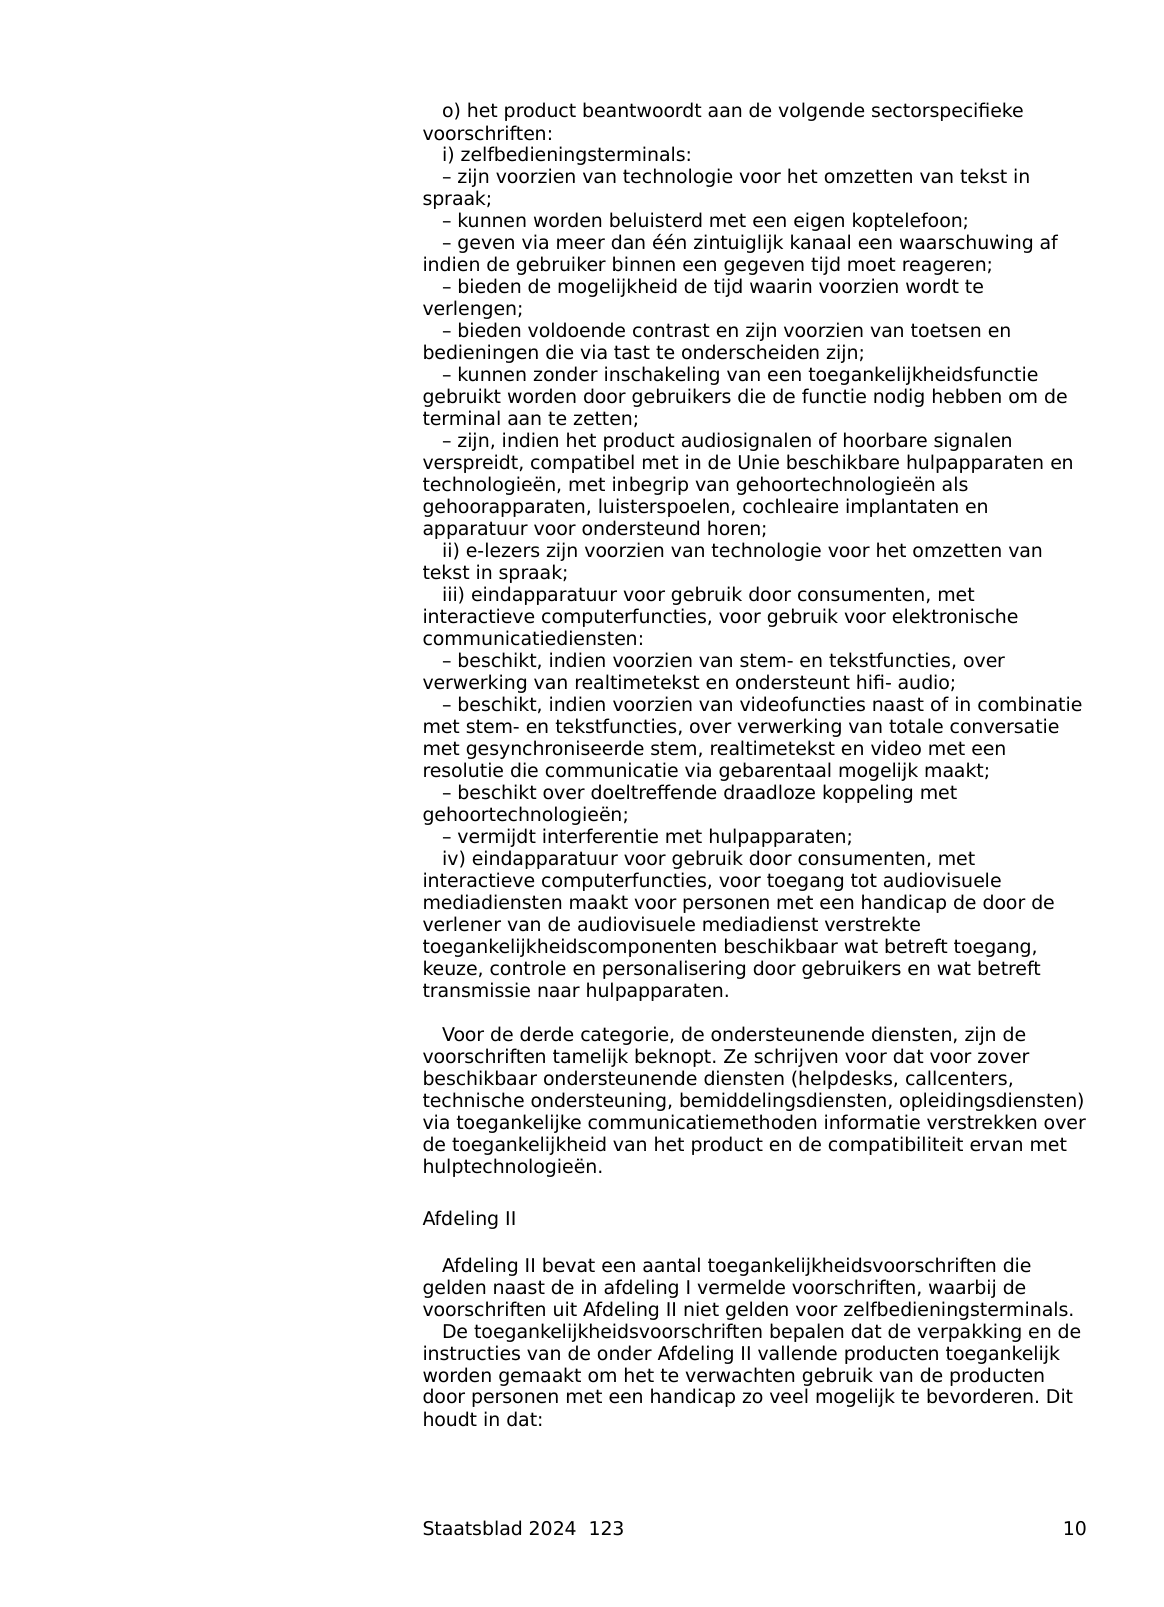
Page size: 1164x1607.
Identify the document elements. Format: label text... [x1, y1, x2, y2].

text ii) e-lezers zijn voorzien van technologie voor het omzetten van tekst in spraak; [422, 540, 1087, 584]
text – beschikt, indien voorzien van videofuncties naast of in combinatie met stem- en tekstfuncties, over verwerking van totale conversatie met gesynchroniseerde stem, realtimetekst en video met een resolutie die communicatie via gebarentaal mogelijk maakt; [422, 694, 1087, 782]
text – zijn, indien het product audiosignalen of hoorbare signalen verspreidt, compatibel met in de Unie beschikbare hulpapparaten en technologieën, met inbegrip van gehoortechnologieën als gehoorapparaten, luisterspoelen, cochleaire implantaten en apparatuur voor ondersteund horen; [422, 430, 1087, 540]
text – beschikt, indien voorzien van stem- en tekstfuncties, over verwerking van realtimetekst en ondersteunt hifi- audio; [422, 650, 1087, 694]
text – beschikt over doeltreffende draadloze koppeling met gehoortechnologieën; [422, 782, 1087, 826]
text – zijn voorzien van technologie voor het omzetten van tekst in spraak; [422, 166, 1087, 210]
text – kunnen worden beluisterd met een eigen koptelefoon; [422, 210, 1087, 232]
text Voor de derde categorie, de ondersteunende diensten, zijn de voorschriften tamelijk beknopt. Ze schrijven voor dat voor zover beschikbaar ondersteunende diensten (helpdesks, callcenters, technische ondersteuning, bemiddelingsdiensten, opleidingsdiensten) via toegankelijke communicatiemethoden informatie verstrekken over de toegankelijkheid van het product en de compatibiliteit ervan met hulptechnologieën. [422, 1024, 1087, 1178]
text De toegankelijkheidsvoorschriften bepalen dat de verpakking en de instructies van de onder Afdeling II vallende producten toegankelijk worden gemaakt om het te verwachten gebruik van de producten door personen met een handicap zo veel mogelijk te bevorderen. Dit houdt in dat: [422, 1321, 1087, 1430]
text – bieden voldoende contrast en zijn voorzien van toetsen en bedieningen die via tast te onderscheiden zijn; [422, 320, 1087, 364]
text – geven via meer dan één zintuiglijk kanaal een waarschuwing af indien de gebruiker binnen een gegeven tijd moet reageren; [422, 232, 1087, 276]
text – vermijdt interferentie met hulpapparaten; [422, 826, 1087, 848]
text – bieden de mogelijkheid de tijd waarin voorzien wordt te verlengen; [422, 276, 1087, 320]
text o) het product beantwoordt aan de volgende sectorspecifieke voorschriften: [422, 100, 1087, 144]
text – kunnen zonder inschakeling van een toegankelijkheidsfunctie gebruikt worden door gebruikers die de functie nodig hebben om de terminal aan te zetten; [422, 364, 1087, 430]
text iii) eindapparatuur voor gebruik door consumenten, met interactieve computerfuncties, voor gebruik voor elektronische communicatiediensten: [422, 584, 1087, 650]
subtitle Afdeling II [422, 1208, 1087, 1229]
text i) zelfbedieningsterminals: [422, 144, 1087, 166]
text Afdeling II bevat een aantal toegankelijkheidsvoorschriften die gelden naast de in afdeling I vermelde voorschriften, waarbij de voorschriften uit Afdeling II niet gelden voor zelfbedieningsterminals. [422, 1254, 1087, 1321]
text iv) eindapparatuur voor gebruik door consumenten, met interactieve computerfuncties, voor toegang tot audiovisuele mediadiensten maakt voor personen met een handicap de door de verlener van de audiovisuele mediadienst verstrekte toegankelijkheidscomponenten beschikbaar wat betreft toegang, keuze, controle en personalisering door gebruikers en wat betreft transmissie naar hulpapparaten. [422, 848, 1087, 1002]
